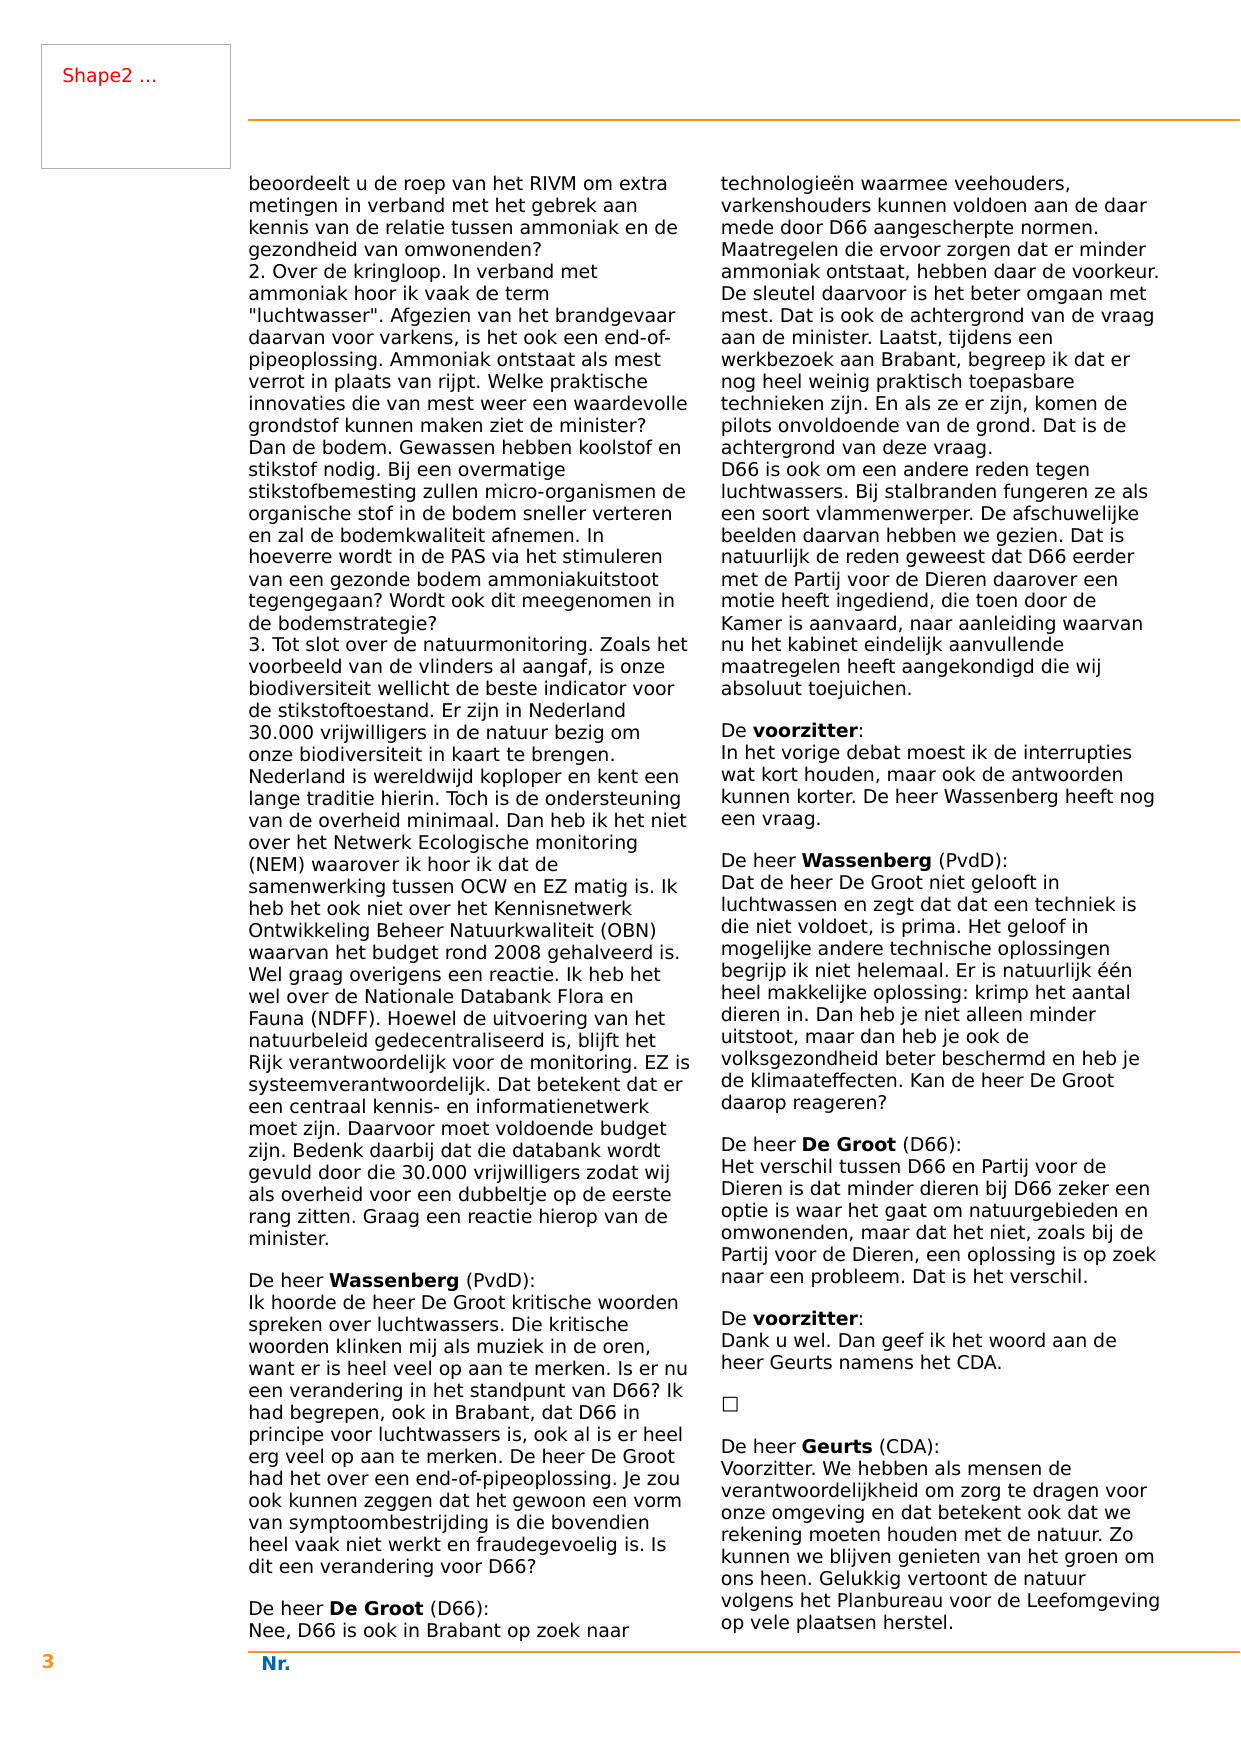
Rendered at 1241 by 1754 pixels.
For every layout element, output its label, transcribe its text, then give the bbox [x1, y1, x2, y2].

text beoordeelt u de roep van het RIVM om extra metingen in verband met het gebrek aan kennis van de relatie tussen ammoniak en de gezondheid van omwonenden? [248, 173, 691, 261]
text 2. Over de kringloop. In verband met ammoniak hoor ik vaak de term "luchtwasser". Afgezien van het brandgevaar daarvan voor varkens, is het ook een end-of-pipeoplossing. Ammoniak ontstaat als mest verrot in plaats van rijpt. Welke praktische innovaties die van mest weer een waardevolle grondstof kunnen maken ziet de minister? [248, 261, 691, 437]
text De heer De Groot (D66): [721, 1134, 1163, 1156]
text Nee, D66 is ook in Brabant op zoek naar [248, 1619, 691, 1641]
text In het vorige debat moest ik de interrupties wat kort houden, maar ook de antwoorden kunnen korter. De heer Wassenberg heeft nog een vraag. [721, 742, 1163, 830]
text ⬜ [721, 1394, 1163, 1416]
text Ik hoorde de heer De Groot kritische woorden spreken over luchtwassers. Die kritische woorden klinken mij als muziek in de oren, want er is heel veel op aan te merken. Is er nu een verandering in het standpunt van D66? Ik had begrepen, ook in Brabant, dat D66 in principe voor luchtwassers is, ook al is er heel erg veel op aan te merken. De heer De Groot had het over een end-of-pipeoplossing. Je zou ook kunnen zeggen dat het gewoon een vorm van symptoombestrijding is die bovendien heel vaak niet werkt en fraudegevoelig is. Is dit een verandering voor D66? [248, 1292, 691, 1577]
text De heer Wassenberg (PvdD): [248, 1270, 691, 1292]
text Dank u wel. Dan geef ik het woord aan de heer Geurts namens het CDA. [721, 1330, 1163, 1374]
text Dat de heer De Groot niet gelooft in luchtwassen en zegt dat dat een techniek is die niet voldoet, is prima. Het geloof in mogelijke andere technische oplossingen begrijp ik niet helemaal. Er is natuurlijk één heel makkelijke oplossing: krimp het aantal dieren in. Dan heb je niet alleen minder uitstoot, maar dan heb je ook de volksgezondheid beter beschermd en heb je de klimaateffecten. Kan de heer De Groot daarop reageren? [721, 872, 1163, 1114]
text 3. Tot slot over de natuurmonitoring. Zoals het voorbeeld van de vlinders al aangaf, is onze biodiversiteit wellicht de beste indicator voor de stikstoftoestand. Er zijn in Nederland 30.000 vrijwilligers in de natuur bezig om onze biodiversiteit in kaart te brengen. Nederland is wereldwijd koploper en kent een lange traditie hierin. Toch is de ondersteuning van de overheid minimaal. Dan heb ik het niet over het Netwerk Ecologische monitoring (NEM) waarover ik hoor ik dat de samenwerking tussen OCW en EZ matig is. Ik heb het ook niet over het Kennisnetwerk Ontwikkeling Beheer Natuurkwaliteit (OBN) waarvan het budget rond 2008 gehalveerd is. Wel graag overigens een reactie. Ik heb het wel over de Nationale Databank Flora en Fauna (NDFF). Hoewel de uitvoering van het natuurbeleid gedecentraliseerd is, blijft het Rijk verantwoordelijk voor de monitoring. EZ is systeemverantwoordelijk. Dat betekent dat er een centraal kennis- en informatienetwerk moet zijn. Daarvoor moet voldoende budget zijn. Bedenk daarbij dat die databank wordt gevuld door die 30.000 vrijwilligers zodat wij als overheid voor een dubbeltje op de eerste rang zitten. Graag een reactie hierop van de minister. [248, 634, 691, 1250]
text De heer Wassenberg (PvdD): [721, 850, 1163, 872]
text Dan de bodem. Gewassen hebben koolstof en stikstof nodig. Bij een overmatige stikstofbemesting zullen micro-organismen de organische stof in de bodem sneller verteren en zal de bodemkwaliteit afnemen. In hoeverre wordt in de PAS via het stimuleren van een gezonde bodem ammoniakuitstoot tegengegaan? Wordt ook dit meegenomen in de bodemstrategie? [248, 437, 691, 634]
text De voorzitter: [721, 1308, 1163, 1330]
text D66 is ook om een andere reden tegen luchtwassers. Bij stalbranden fungeren ze als een soort vlammenwerper. De afschuwelijke beelden daarvan hebben we gezien. Dat is natuurlijk de reden geweest dat D66 eerder met de Partij voor de Dieren daarover een motie heeft ingediend, die toen door de Kamer is aanvaard, naar aanleiding waarvan nu het kabinet eindelijk aanvullende maatregelen heeft aangekondigd die wij absoluut toejuichen. [721, 458, 1163, 700]
text De heer Geurts (CDA): [721, 1436, 1163, 1458]
text De voorzitter: [721, 720, 1163, 742]
text technologieën waarmee veehouders, varkenshouders kunnen voldoen aan de daar mede door D66 aangescherpte normen. Maatregelen die ervoor zorgen dat er minder ammoniak ontstaat, hebben daar de voorkeur. De sleutel daarvoor is het beter omgaan met mest. Dat is ook de achtergrond van de vraag aan de minister. Laatst, tijdens een werkbezoek aan Brabant, begreep ik dat er nog heel weinig praktisch toepasbare technieken zijn. En als ze er zijn, komen de pilots onvoldoende van de grond. Dat is de achtergrond van deze vraag. [721, 173, 1163, 458]
text Voorzitter. We hebben als mensen de verantwoordelijkheid om zorg te dragen voor onze omgeving en dat betekent ook dat we rekening moeten houden met de natuur. Zo kunnen we blijven genieten van het groen om ons heen. Gelukkig vertoont de natuur volgens het Planbureau voor de Leefomgeving op vele plaatsen herstel. [721, 1458, 1163, 1633]
text Het verschil tussen D66 en Partij voor de Dieren is dat minder dieren bij D66 zeker een optie is waar het gaat om natuurgebieden en omwonenden, maar dat het niet, zoals bij de Partij voor de Dieren, een oplossing is op zoek naar een probleem. Dat is het verschil. [721, 1156, 1163, 1288]
text De heer De Groot (D66): [248, 1597, 691, 1619]
